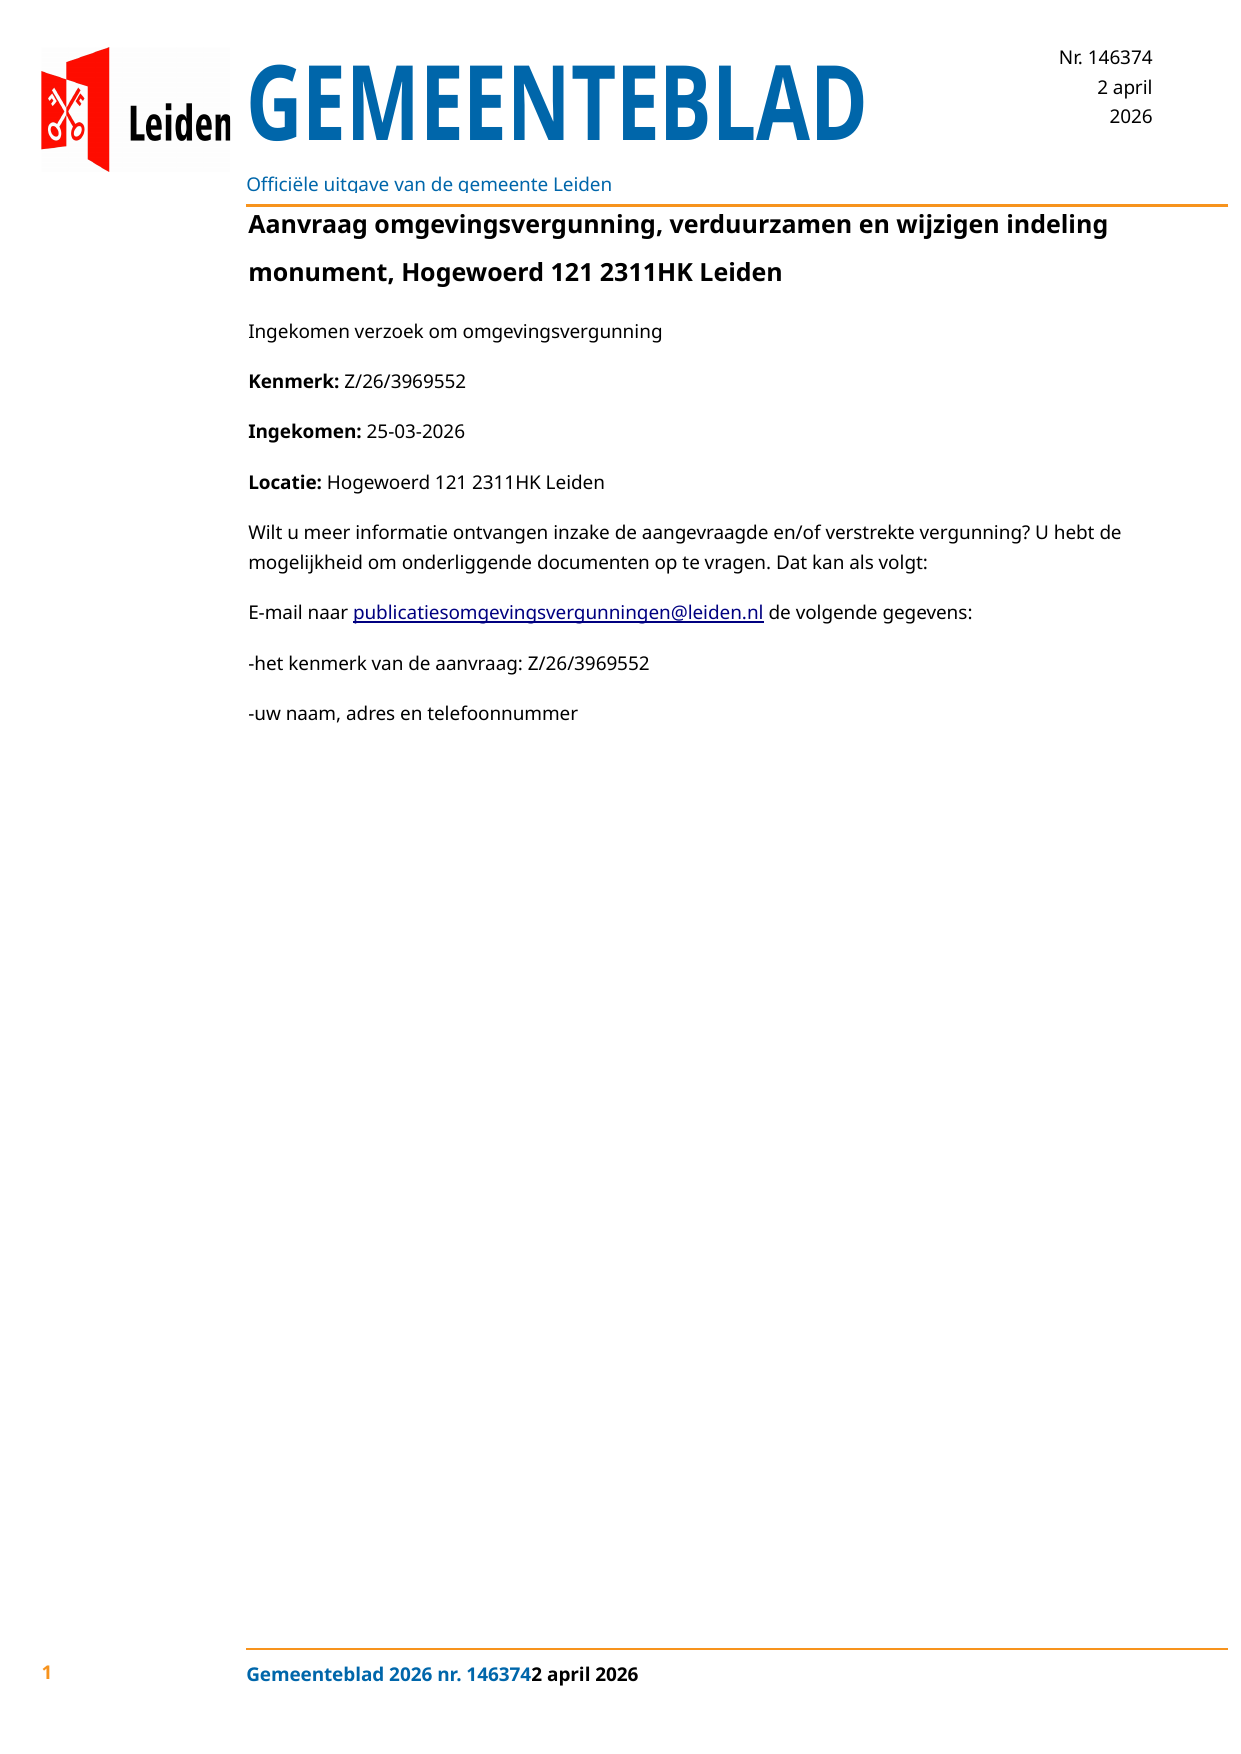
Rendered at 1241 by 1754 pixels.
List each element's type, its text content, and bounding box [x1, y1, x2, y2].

text Kenmerk: Z/26/3969552 [248, 368, 1152, 394]
text E-mail naar publicatiesomgevingsvergunningen@leiden.nl de volgende gegevens: [248, 599, 1152, 625]
text Ingekomen verzoek om omgevingsvergunning [248, 318, 1152, 344]
text Ingekomen: 25-03-2026 [248, 419, 1152, 444]
text Locatie: Hogewoerd 121 2311HK Leiden [248, 469, 1152, 495]
picture [41, 47, 231, 172]
text Wilt u meer informatie ontvangen inzake de aangevraagde en/of verstrekte vergunning? U hebt de mogelijkheid om onderliggende documenten op te vragen. Dat kan als volgt: [248, 519, 1152, 575]
text -het kenmerk van de aanvraag: Z/26/3969552 [248, 650, 1152, 676]
text Aanvraag omgevingsvergunning, verduurzamen en wijzigen indeling monument, Hogewoerd 121 2311HK Leiden [248, 207, 1152, 288]
text -uw naam, adres en telefoonnummer [248, 700, 1152, 726]
